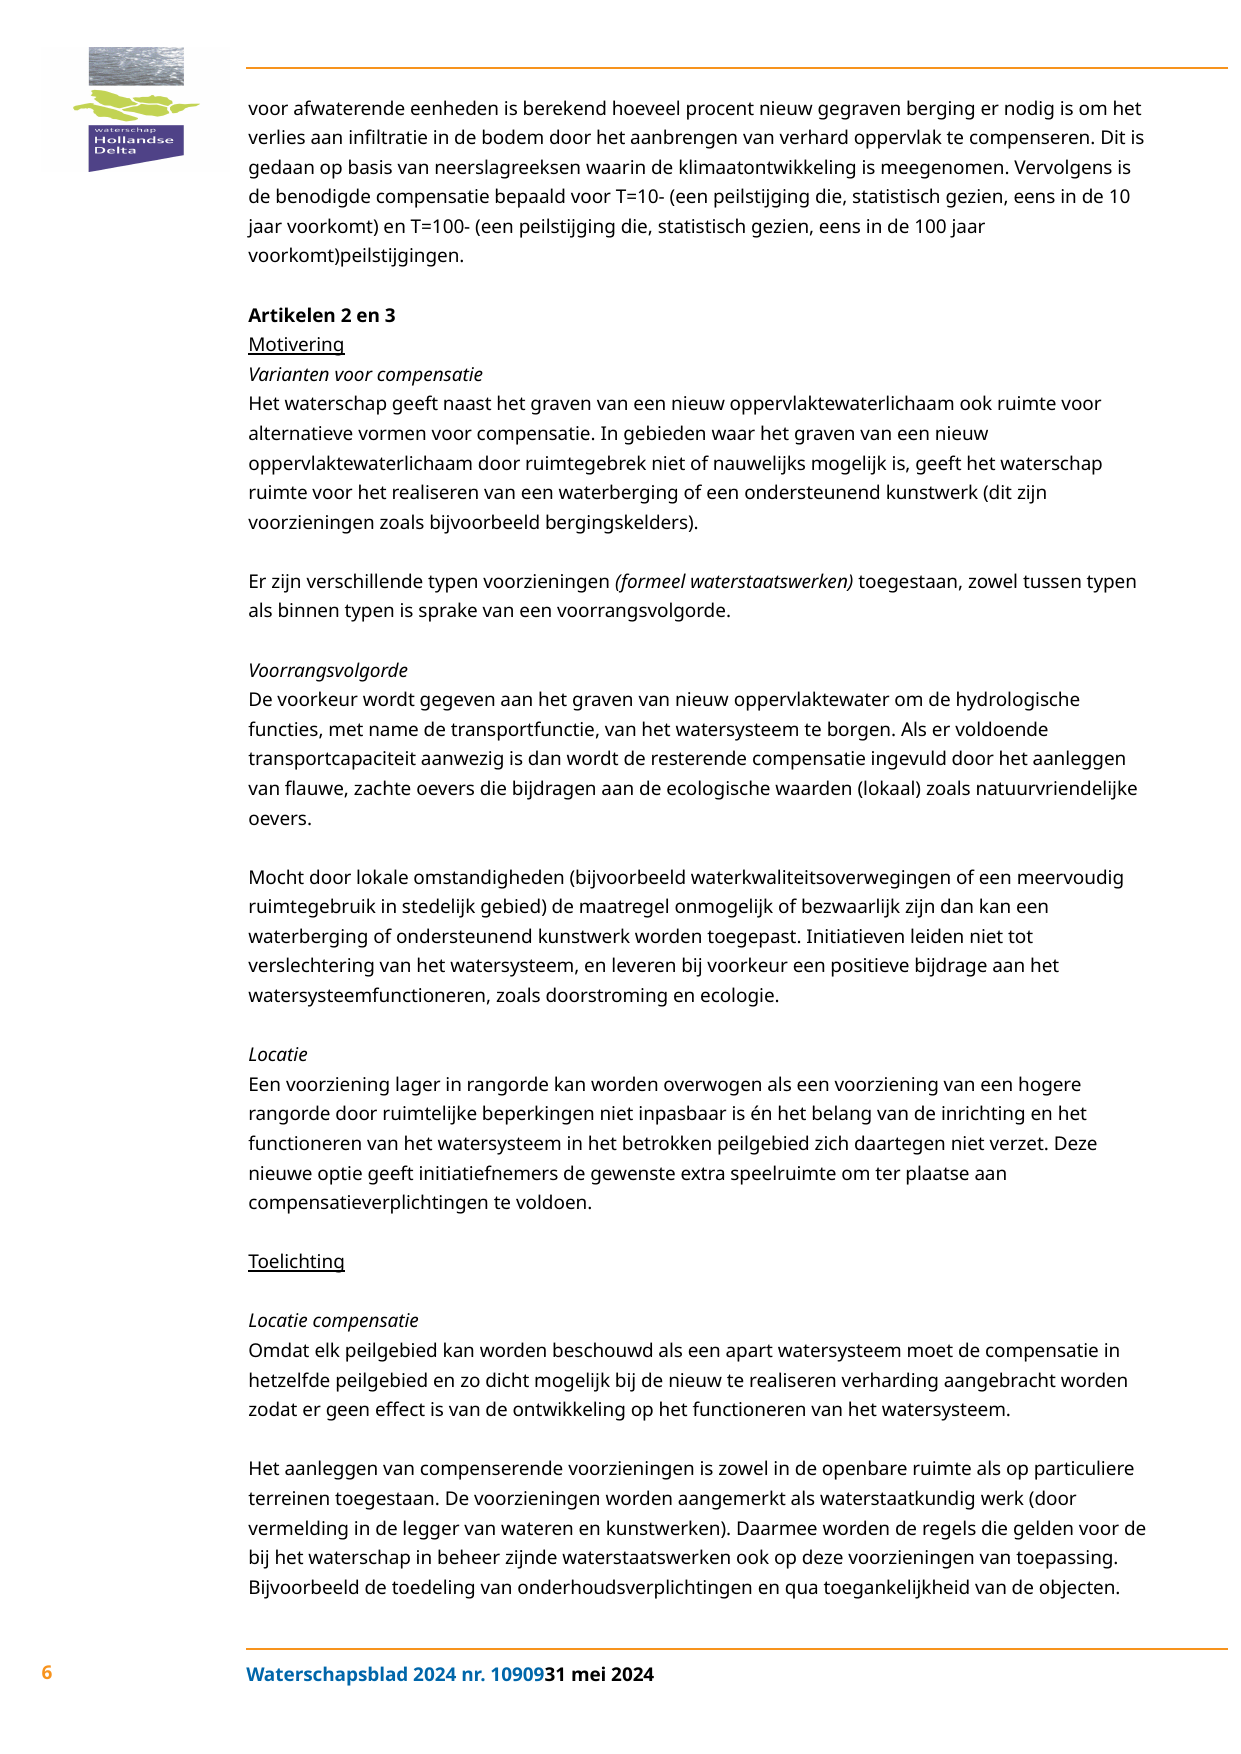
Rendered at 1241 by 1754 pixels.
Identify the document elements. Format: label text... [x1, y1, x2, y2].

text Motivering [248, 331, 1152, 357]
text Toelichting [248, 1248, 1152, 1274]
text Het waterschap geeft naast het graven van een nieuw oppervlaktewaterlichaam ook ruimte voor alternatieve vormen voor compensatie. In gebieden waar het graven van een nieuw oppervlaktewaterlichaam door ruimtegebrek niet of nauwelijks mogelijk is, geeft het waterschap ruimte voor het realiseren van een waterberging of een ondersteunend kunstwerk (dit zijn voorzieningen zoals bijvoorbeeld bergingskelders). [248, 391, 1152, 535]
text Een voorziening lager in rangorde kan worden overwogen als een voorziening van een hogere rangorde door ruimtelijke beperkingen niet inpasbaar is én het belang van de inrichting en het functioneren van het watersysteem in het betrokken peilgebied zich daartegen niet verzet. Deze nieuwe optie geeft initiatiefnemers de gewenste extra speelruimte om ter plaatse aan compensatieverplichtingen te voldoen. [248, 1071, 1152, 1215]
text De voorkeur wordt gegeven aan het graven van nieuw oppervlaktewater om de hydrologische functies, met name de transportfunctie, van het watersysteem te borgen. Als er voldoende transportcapaciteit aanwezig is dan wordt de resterende compensatie ingevuld door het aanleggen van flauwe, zachte oevers die bijdragen aan de ecologische waarden (lokaal) zoals natuurvriendelijke oevers. [248, 686, 1152, 831]
text Het aanleggen van compenserende voorzieningen is zowel in de openbare ruimte als op particuliere terreinen toegestaan. De voorzieningen worden aangemerkt als waterstaatkundig werk (door vermelding in de legger van wateren en kunstwerken). Daarmee worden de regels die gelden voor de bij het waterschap in beheer zijnde waterstaatswerken ook op deze voorzieningen van toepassing. Bijvoorbeeld de toedeling van onderhoudsverplichtingen en qua toegankelijkheid van de objecten. [248, 1456, 1152, 1600]
text Artikelen 2 en 3 [248, 302, 1152, 328]
picture [41, 47, 231, 172]
text Locatie compensatie [248, 1308, 1152, 1333]
text Varianten voor compensatie [248, 361, 1152, 387]
text Omdat elk peilgebied kan worden beschouwd als een apart watersysteem moet de compensatie in hetzelfde peilgebied en zo dicht mogelijk bij de nieuw te realiseren verharding aangebracht worden zodat er geen effect is van de ontwikkeling op het functioneren van het watersysteem. [248, 1337, 1152, 1422]
text Mocht door lokale omstandigheden (bijvoorbeeld waterkwaliteitsoverwegingen of een meervoudig ruimtegebruik in stedelijk gebied) de maatregel onmogelijk of bezwaarlijk zijn dan kan een waterberging of ondersteunend kunstwerk worden toegepast. Initiatieven leiden niet tot verslechtering van het watersysteem, en leveren bij voorkeur een positieve bijdrage aan het watersysteemfunctioneren, zoals doorstroming en ecologie. [248, 864, 1152, 1008]
text voor afwaterende eenheden is berekend hoeveel procent nieuw gegraven berging er nodig is om het verlies aan infiltratie in de bodem door het aanbrengen van verhard oppervlak te compenseren. Dit is gedaan op basis van neerslagreeksen waarin de klimaatontwikkeling is meegenomen. Vervolgens is de benodigde compensatie bepaald voor T=10- (een peilstijging die, statistisch gezien, eens in de 10 jaar voorkomt) en T=100- (een peilstijging die, statistisch gezien, eens in de 100 jaar voorkomt)peilstijgingen. [248, 95, 1152, 268]
text Voorrangsvolgorde [248, 657, 1152, 683]
text Er zijn verschillende typen voorzieningen (formeel waterstaatswerken) toegestaan, zowel tussen typen als binnen typen is sprake van een voorrangsvolgorde. [248, 568, 1152, 623]
text Locatie [248, 1041, 1152, 1067]
